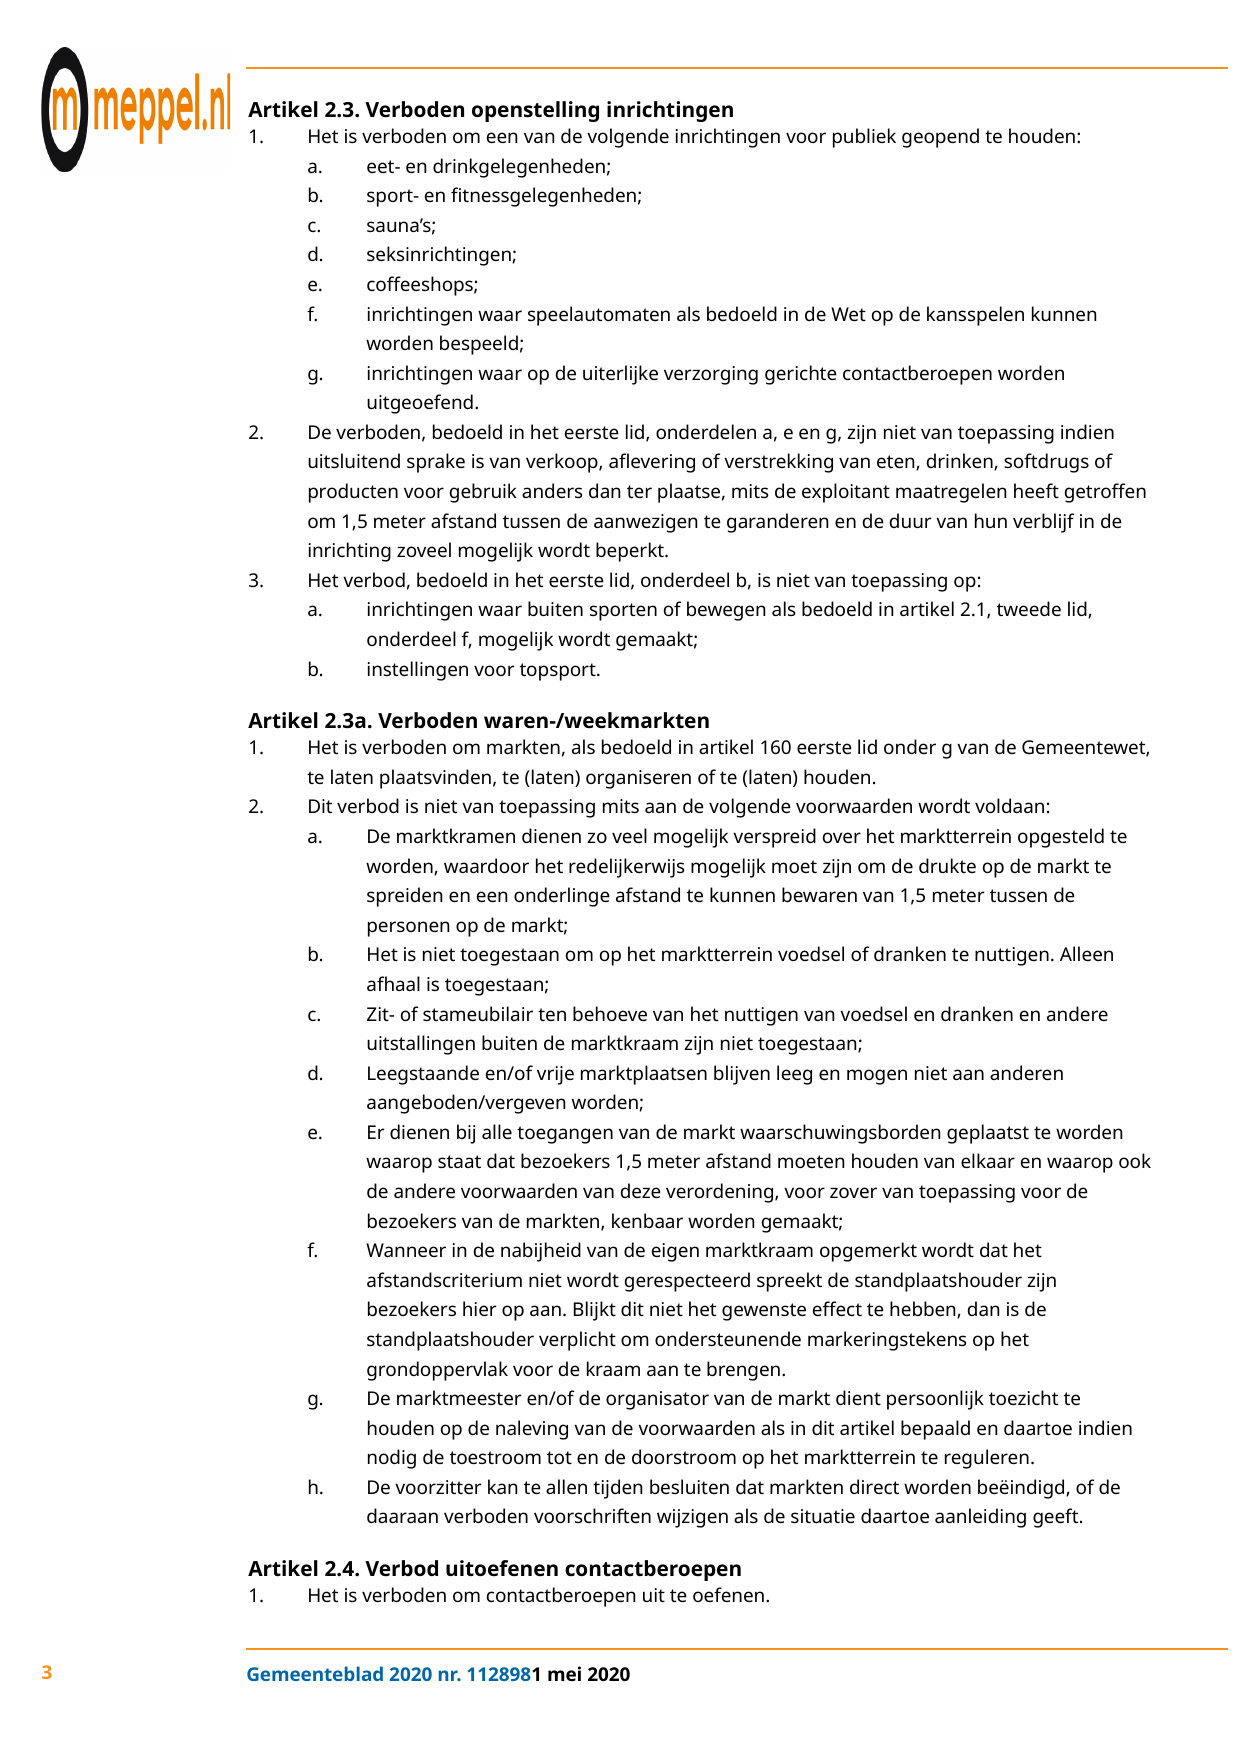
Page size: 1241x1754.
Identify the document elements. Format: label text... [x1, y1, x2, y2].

list Het is verboden om contactberoepen uit te oefenen. [248, 1583, 1152, 1608]
list Het is verboden om markten, als bedoeld in artikel 160 eerste lid onder g van de Gemeentewet, te laten plaatsvinden, te (laten) organiseren of te (laten) houden. [248, 734, 1152, 790]
list seksinrichtingen; [307, 242, 1152, 267]
text Artikel 2.3a. Verboden waren-/weekmarkten [248, 706, 1152, 734]
list De marktmeester en/of de organisator van de markt dient persoonlijk toezicht te houden op de naleving van de voorwaarden als in dit artikel bepaald en daartoe indien nodig de toestroom tot en de doorstroom op het marktterrein te reguleren. [307, 1385, 1152, 1470]
list De verboden, bedoeld in het eerste lid, onderdelen a, e en g, zijn niet van toepassing indien uitsluitend sprake is van verkoop, aflevering of verstrekking van eten, drinken, softdrugs of producten voor gebruik anders dan ter plaatse, mits de exploitant maatregelen heeft getroffen om 1,5 meter afstand tussen de aanwezigen te garanderen en de duur van hun verblijf in de inrichting zoveel mogelijk wordt beperkt. [248, 419, 1152, 563]
list Het is verboden om een van de volgende inrichtingen voor publiek geopend te houden: [248, 123, 1152, 149]
list sauna’s; [307, 212, 1152, 238]
list Er dienen bij alle toegangen van de markt waarschuwingsborden geplaatst te worden waarop staat dat bezoekers 1,5 meter afstand moeten houden van elkaar en waarop ook de andere voorwaarden van deze verordening, voor zover van toepassing voor de bezoekers van de markten, kenbaar worden gemaakt; [307, 1119, 1152, 1234]
list inrichtingen waar op de uiterlijke verzorging gerichte contactberoepen worden uitgeoefend. [307, 360, 1152, 415]
text Artikel 2.4. Verbod uitoefenen contactberoepen [248, 1554, 1152, 1583]
text Artikel 2.3. Verboden openstelling inrichtingen [248, 95, 1152, 123]
picture [41, 47, 231, 172]
list Zit- of stameubilair ten behoeve van het nuttigen van voedsel en dranken en andere uitstallingen buiten de marktkraam zijn niet toegestaan; [307, 1001, 1152, 1056]
list De voorzitter kan te allen tijden besluiten dat markten direct worden beëindigd, of de daaraan verboden voorschriften wijzigen als de situatie daartoe aanleiding geeft. [307, 1474, 1152, 1529]
list sport- en fitnessgelegenheden; [307, 182, 1152, 208]
list Het verbod, bedoeld in het eerste lid, onderdeel b, is niet van toepassing op: [248, 567, 1152, 593]
list inrichtingen waar buiten sporten of bewegen als bedoeld in artikel 2.1, tweede lid, onderdeel f, mogelijk wordt gemaakt; [307, 597, 1152, 652]
list eet- en drinkgelegenheden; [307, 153, 1152, 178]
list Dit verbod is niet van toepassing mits aan de volgende voorwaarden wordt voldaan: [248, 794, 1152, 819]
list De marktkramen dienen zo veel mogelijk verspreid over het marktterrein opgesteld te worden, waardoor het redelijkerwijs mogelijk moet zijn om de drukte op de markt te spreiden en een onderlinge afstand te kunnen bewaren van 1,5 meter tussen de personen op de markt; [307, 823, 1152, 938]
list coffeeshops; [307, 271, 1152, 297]
list instellingen voor topsport. [307, 656, 1152, 681]
list Wanneer in de nabijheid van de eigen marktkraam opgemerkt wordt dat het afstandscriterium niet wordt gerespecteerd spreekt de standplaatshouder zijn bezoekers hier op aan. Blijkt dit niet het gewenste effect te hebben, dan is de standplaatshouder verplicht om ondersteunende markeringstekens op het grondoppervlak voor de kraam aan te brengen. [307, 1237, 1152, 1382]
list Leegstaande en/of vrije marktplaatsen blijven leeg en mogen niet aan anderen aangeboden/vergeven worden; [307, 1060, 1152, 1115]
list Het is niet toegestaan om op het marktterrein voedsel of dranken te nuttigen. Alleen afhaal is toegestaan; [307, 942, 1152, 997]
list inrichtingen waar speelautomaten als bedoeld in de Wet op de kansspelen kunnen worden bespeeld; [307, 301, 1152, 356]
